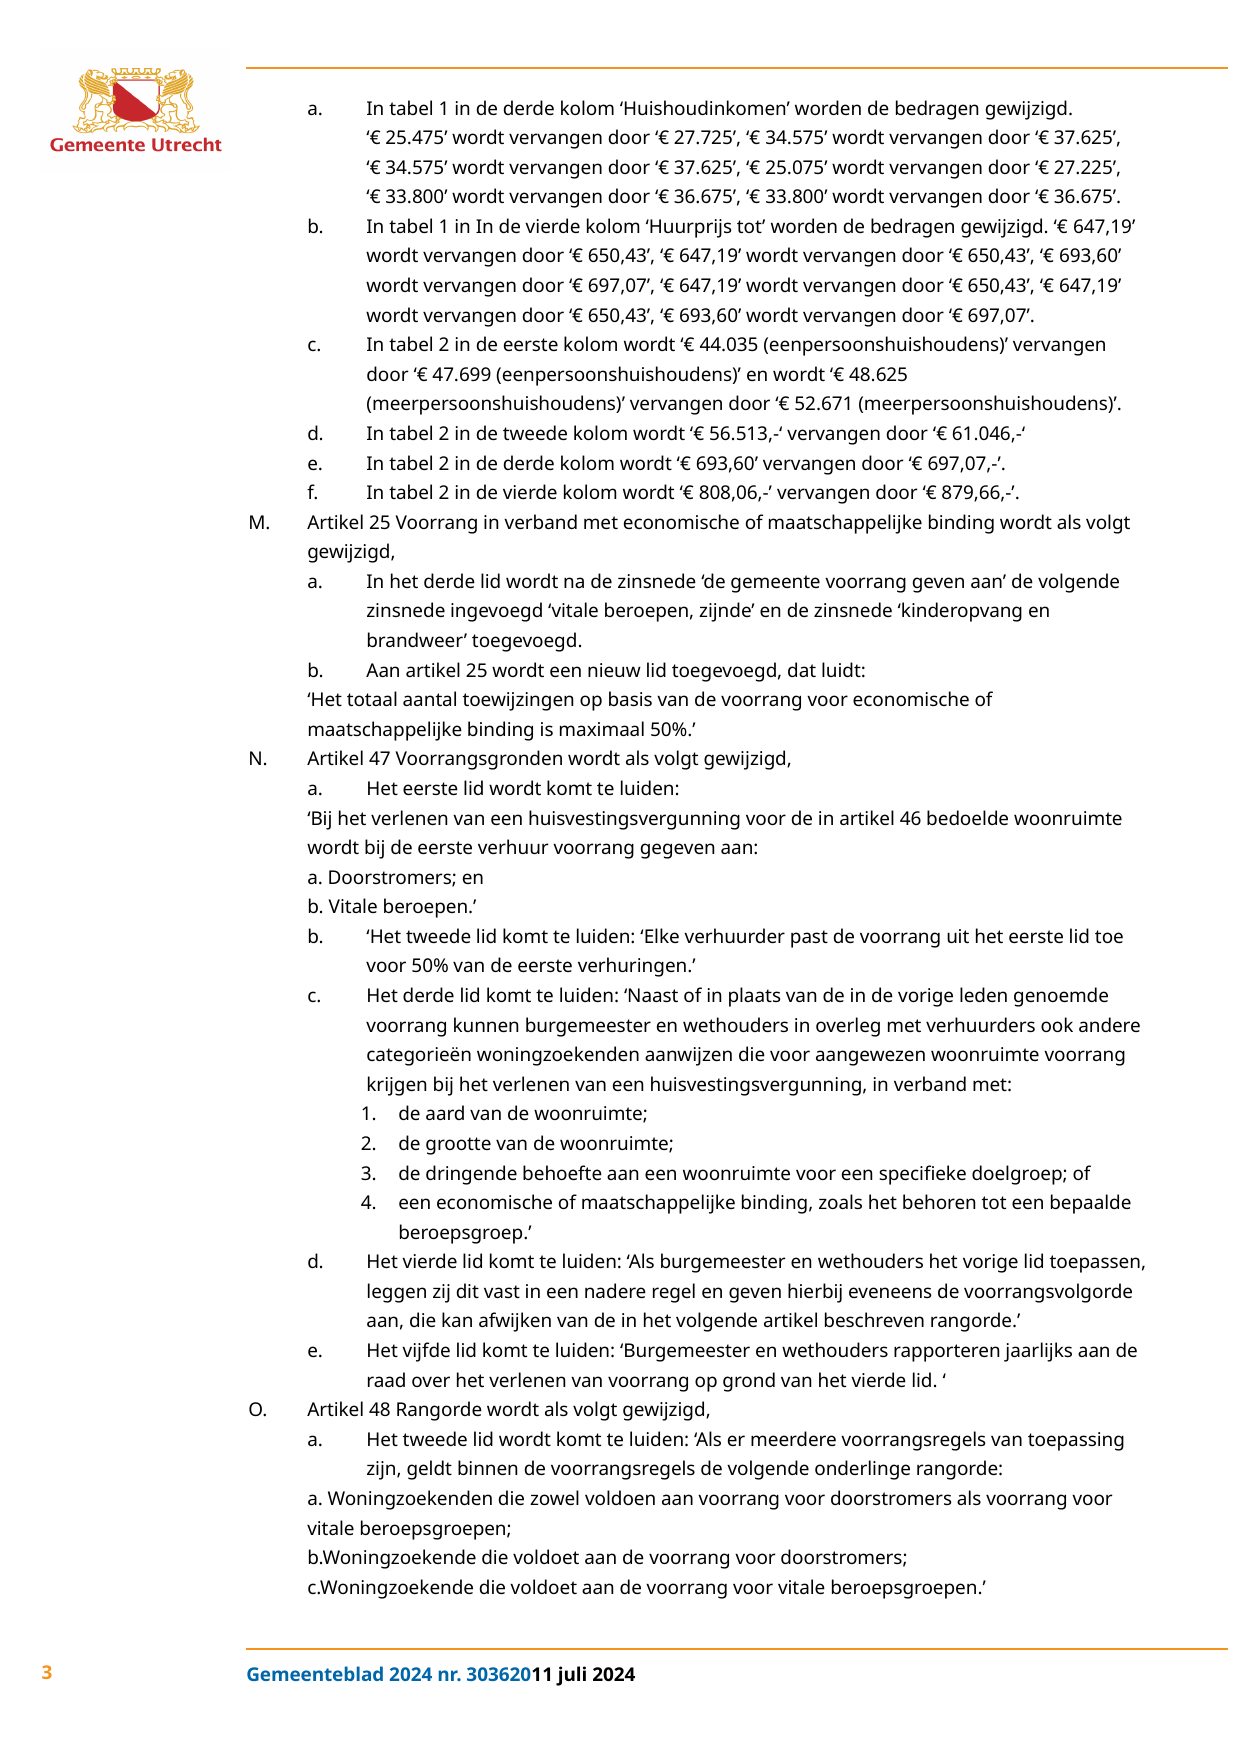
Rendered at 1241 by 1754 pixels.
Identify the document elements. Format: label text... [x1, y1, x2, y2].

list ‘Het totaal aantal toewijzingen op basis van de voorrang voor economische of maatschappelijke binding is maximaal 50%.’ [248, 686, 1152, 742]
list In tabel 1 in In de vierde kolom ‘Huurprijs tot’ worden de bedragen gewijzigd. ‘€ 647,19’ wordt vervangen door ‘€ 650,43’, ‘€ 647,19’ wordt vervangen door ‘€ 650,43’, ‘€ 693,60’ wordt vervangen door ‘€ 697,07’, ‘€ 647,19’ wordt vervangen door ‘€ 650,43’, ‘€ 647,19’ wordt vervangen door ‘€ 650,43’, ‘€ 693,60’ wordt vervangen door ‘€ 697,07’. [307, 213, 1152, 328]
list c.Woningzoekende die voldoet aan de voorrang voor vitale beroepsgroepen.’ [248, 1574, 1152, 1600]
list In tabel 2 in de derde kolom wordt ‘€ 693,60’ vervangen door ‘€ 697,07,-’. [307, 450, 1152, 476]
list de grootte van de woonruimte; [361, 1130, 1152, 1156]
list de dringende behoefte aan een woonruimte voor een specifieke doelgroep; of [361, 1160, 1152, 1186]
picture [41, 47, 231, 172]
list b.Woningzoekende die voldoet aan de voorrang voor doorstromers; [248, 1544, 1152, 1570]
list Het derde lid komt te luiden: ‘Naast of in plaats van de in de vorige leden genoemde voorrang kunnen burgemeester en wethouders in overleg met verhuurders ook andere categorieën woningzoekenden aanwijzen die voor aangewezen woonruimte voorrang krijgen bij het verlenen van een huisvestingsvergunning, in verband met: [307, 982, 1152, 1097]
list Aan artikel 25 wordt een nieuw lid toegevoegd, dat luidt: [307, 657, 1152, 683]
list Het vierde lid komt te luiden: ‘Als burgemeester en wethouders het vorige lid toepassen, leggen zij dit vast in een nadere regel en geven hierbij eveneens de voorrangsvolgorde aan, die kan afwijken van de in het volgende artikel beschreven rangorde.’ [307, 1248, 1152, 1333]
list Artikel 48 Rangorde wordt als volgt gewijzigd, [248, 1396, 1152, 1422]
list a. Doorstromers; en [248, 864, 1152, 890]
list Artikel 47 Voorrangsgronden wordt als volgt gewijzigd, [248, 746, 1152, 771]
list In het derde lid wordt na de zinsnede ‘de gemeente voorrang geven aan’ de volgende zinsnede ingevoegd ‘vitale beroepen, zijnde’ en de zinsnede ‘kinderopvang en brandweer’ toegevoegd. [307, 568, 1152, 653]
list a. Woningzoekenden die zowel voldoen aan voorrang voor doorstromers als voorrang voor vitale beroepsgroepen; [248, 1485, 1152, 1541]
list Het vijfde lid komt te luiden: ‘Burgemeester en wethouders rapporteren jaarlijks aan de raad over het verlenen van voorrang op grond van het vierde lid. ‘ [307, 1337, 1152, 1393]
list Artikel 25 Voorrang in verband met economische of maatschappelijke binding wordt als volgt gewijzigd, [248, 509, 1152, 564]
list een economische of maatschappelijke binding, zoals het behoren tot een bepaalde beroepsgroep.’ [361, 1189, 1152, 1245]
list In tabel 2 in de tweede kolom wordt ‘€ 56.513,-‘ vervangen door ‘€ 61.046,-‘ [307, 420, 1152, 446]
list ‘Bij het verlenen van een huisvestingsvergunning voor de in artikel 46 bedoelde woonruimte wordt bij de eerste verhuur voorrang gegeven aan: [248, 805, 1152, 860]
list Het tweede lid wordt komt te luiden: ‘Als er meerdere voorrangsregels van toepassing zijn, geldt binnen de voorrangsregels de volgende onderlinge rangorde: [307, 1426, 1152, 1481]
list In tabel 2 in de eerste kolom wordt ‘€ 44.035 (eenpersoonshuishoudens)’ vervangen door ‘€ 47.699 (eenpersoonshuishoudens)’ en wordt ‘€ 48.625 (meerpersoonshuishoudens)’ vervangen door ‘€ 52.671 (meerpersoonshuishoudens)’. [307, 331, 1152, 416]
list In tabel 2 in de vierde kolom wordt ‘€ 808,06,-’ vervangen door ‘€ 879,66,-’. [307, 479, 1152, 505]
list b. Vitale beroepen.’ [248, 893, 1152, 919]
list ‘Het tweede lid komt te luiden: ‘Elke verhuurder past de voorrang uit het eerste lid toe voor 50% van de eerste verhuringen.’ [307, 923, 1152, 978]
list de aard van de woonruimte; [361, 1101, 1152, 1126]
list Het eerste lid wordt komt te luiden: [307, 775, 1152, 801]
list In tabel 1 in de derde kolom ‘Huishoudinkomen’ worden de bedragen gewijzigd. ‘€ 25.475’ wordt vervangen door ‘€ 27.725’, ‘€ 34.575’ wordt vervangen door ‘€ 37.625’, ‘€ 34.575’ wordt vervangen door ‘€ 37.625’, ‘€ 25.075’ wordt vervangen door ‘€ 27.225’, ‘€ 33.800’ wordt vervangen door ‘€ 36.675’, ‘€ 33.800’ wordt vervangen door ‘€ 36.675’. [307, 95, 1152, 209]
